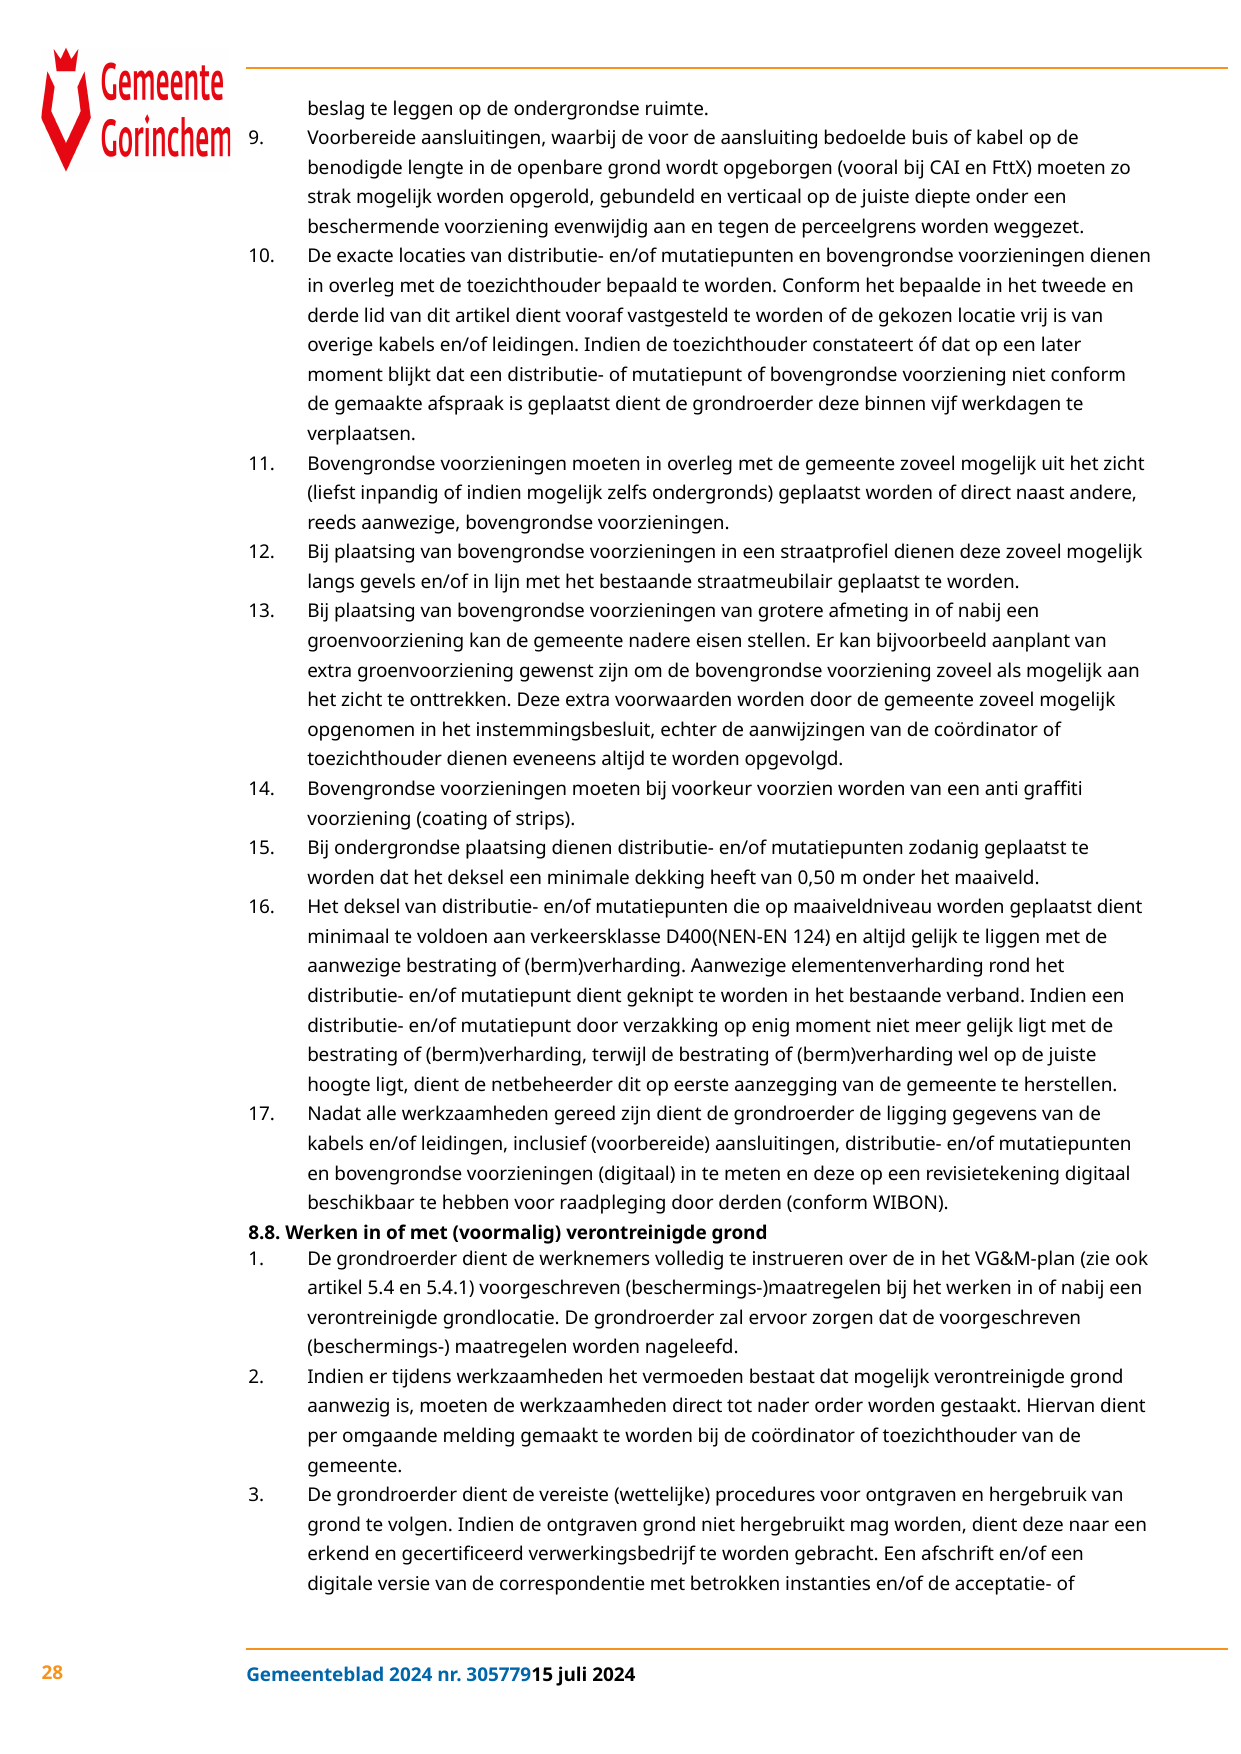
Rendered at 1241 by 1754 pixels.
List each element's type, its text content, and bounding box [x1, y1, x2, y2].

list Indien er tijdens werkzaamheden het vermoeden bestaat dat mogelijk verontreinigde grond aanwezig is, moeten de werkzaamheden direct tot nader order worden gestaakt. Hiervan dient per omgaande melding gemaakt te worden bij de coördinator of toezichthouder van de gemeente. [248, 1363, 1152, 1477]
list De exacte locaties van distributie- en/of mutatiepunten en bovengrondse voorzieningen dienen in overleg met de toezichthouder bepaald te worden. Conform het bepaalde in het tweede en derde lid van dit artikel dient vooraf vastgesteld te worden of de gekozen locatie vrij is van overige kabels en/of leidingen. Indien de toezichthouder constateert óf dat op een later moment blijkt dat een distributie- of mutatiepunt of bovengrondse voorziening niet conform de gemaakte afspraak is geplaatst dient de grondroerder deze binnen vijf werkdagen te verplaatsen. [248, 243, 1152, 446]
list Nadat alle werkzaamheden gereed zijn dient de grondroerder de ligging gegevens van de kabels en/of leidingen, inclusief (voorbereide) aansluitingen, distributie- en/of mutatiepunten en bovengrondse voorzieningen (digitaal) in te meten en deze op een revisietekening digitaal beschikbaar te hebben voor raadpleging door derden (conform WIBON). [248, 1101, 1152, 1215]
list Bovengrondse voorzieningen moeten in overleg met de gemeente zoveel mogelijk uit het zicht (liefst inpandig of indien mogelijk zelfs ondergronds) geplaatst worden of direct naast andere, reeds aanwezige, bovengrondse voorzieningen. [248, 450, 1152, 535]
list Het deksel van distributie- en/of mutatiepunten die op maaiveldniveau worden geplaatst dient minimaal te voldoen aan verkeersklasse D400(NEN-EN 124) en altijd gelijk te liggen met de aanwezige bestrating of (berm)verharding. Aanwezige elementenverharding rond het distributie- en/of mutatiepunt dient geknipt te worden in het bestaande verband. Indien een distributie- en/of mutatiepunt door verzakking op enig moment niet meer gelijk ligt met de bestrating of (berm)verharding, terwijl de bestrating of (berm)verharding wel op de juiste hoogte ligt, dient de netbeheerder dit op eerste aanzegging van de gemeente te herstellen. [248, 893, 1152, 1097]
list Bovengrondse voorzieningen moeten bij voorkeur voorzien worden van een anti graffiti voorziening (coating of strips). [248, 775, 1152, 831]
list Voorbereide aansluitingen, waarbij de voor de aansluiting bedoelde buis of kabel op de benodigde lengte in de openbare grond wordt opgeborgen (vooral bij CAI en FttX) moeten zo strak mogelijk worden opgerold, gebundeld en verticaal op de juiste diepte onder een beschermende voorziening evenwijdig aan en tegen de perceelgrens worden weggezet. [248, 124, 1152, 239]
text 8.8. Werken in of met (voormalig) verontreinigde grond [248, 1219, 1152, 1245]
picture [41, 47, 231, 172]
list De grondroerder dient de vereiste (wettelijke) procedures voor ontgraven en hergebruik van grond te volgen. Indien de ontgraven grond niet hergebruikt mag worden, dient deze naar een erkend en gecertificeerd verwerkingsbedrijf te worden gebracht. Een afschrift en/of een digitale versie van de correspondentie met betrokken instanties en/of de acceptatie- of [248, 1481, 1152, 1596]
list Bij plaatsing van bovengrondse voorzieningen in een straatprofiel dienen deze zoveel mogelijk langs gevels en/of in lijn met het bestaande straatmeubilair geplaatst te worden. [248, 538, 1152, 594]
list beslag te leggen op de ondergrondse ruimte. [248, 95, 1152, 121]
list De grondroerder dient de werknemers volledig te instrueren over de in het VG&M-plan (zie ook artikel 5.4 en 5.4.1) voorgeschreven (beschermings-)maatregelen bij het werken in of nabij een verontreinigde grondlocatie. De grondroerder zal ervoor zorgen dat de voorgeschreven (beschermings-) maatregelen worden nageleefd. [248, 1245, 1152, 1359]
list Bij plaatsing van bovengrondse voorzieningen van grotere afmeting in of nabij een groenvoorziening kan de gemeente nadere eisen stellen. Er kan bijvoorbeeld aanplant van extra groenvoorziening gewenst zijn om de bovengrondse voorziening zoveel als mogelijk aan het zicht te onttrekken. Deze extra voorwaarden worden door de gemeente zoveel mogelijk opgenomen in het instemmingsbesluit, echter de aanwijzingen van de coördinator of toezichthouder dienen eveneens altijd te worden opgevolgd. [248, 598, 1152, 771]
list Bij ondergrondse plaatsing dienen distributie- en/of mutatiepunten zodanig geplaatst te worden dat het deksel een minimale dekking heeft van 0,50 m onder het maaiveld. [248, 834, 1152, 890]
